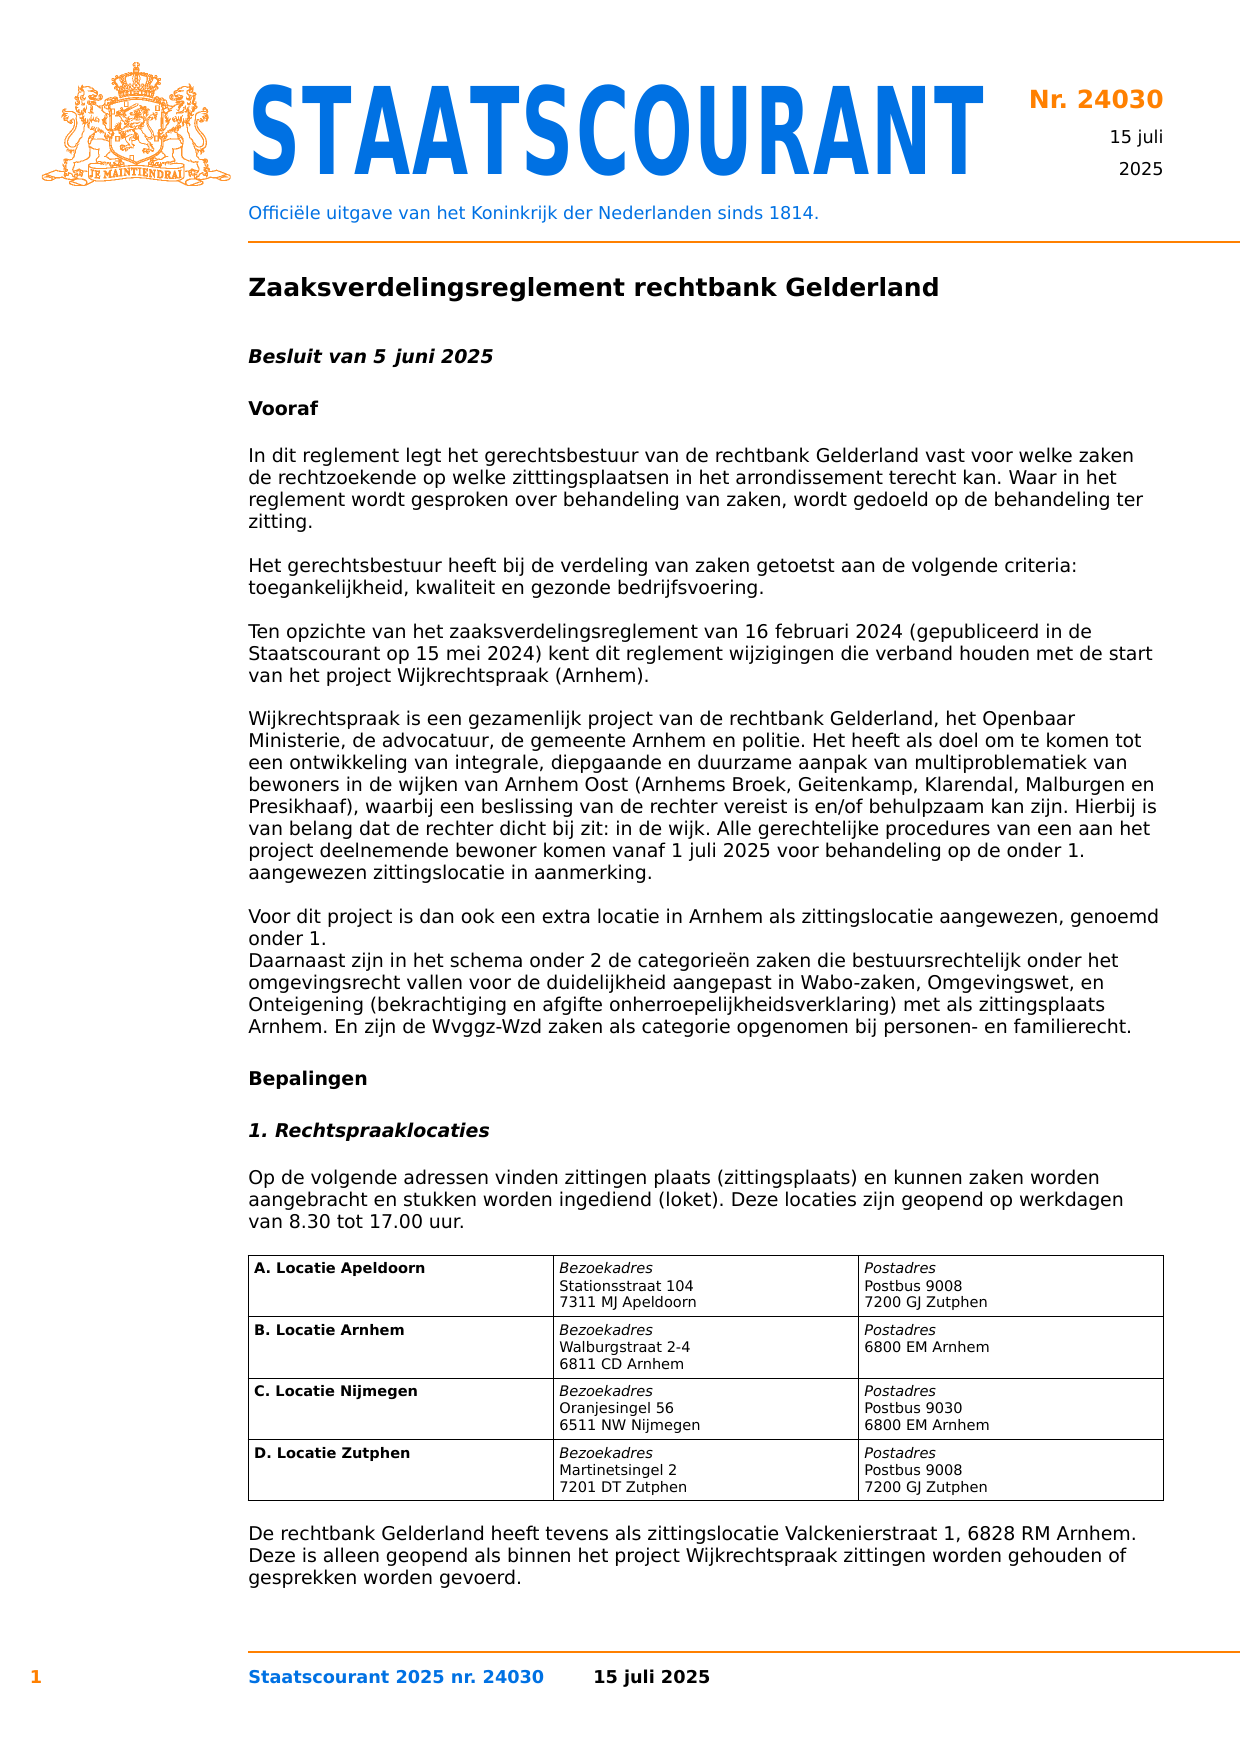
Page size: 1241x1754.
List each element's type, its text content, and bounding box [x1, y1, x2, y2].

text Besluit van 5 juni 2025 [248, 346, 1163, 368]
subtitle Zaaksverdelingsreglement rechtbank Gelderland [248, 273, 1163, 302]
text Ten opzichte van het zaaksverdelingsreglement van 16 februari 2024 (gepubliceerd in de Staatscourant op 15 mei 2024) kent dit reglement wijzigingen die verband houden met de start van het project Wijkrechtspraak (Arnhem). [248, 621, 1163, 686]
text Daarnaast zijn in het schema onder 2 de categorieën zaken die bestuursrechtelijk onder het omgevingsrecht vallen voor de duidelijkheid aangepast in Wabo-zaken, Omgevingswet, en Onteigening (bekrachtiging en afgifte onherroepelijkheidsverklaring) met als zittingsplaats Arnhem. En zijn de Wvggz-Wzd zaken als categorie opgenomen bij personen- en familierecht. [248, 950, 1163, 1038]
table_cell C. Locatie Nijmegen [249, 1379, 553, 1439]
text Het gerechtsbestuur heeft bij de verdeling van zaken getoetst aan de volgende criteria: toegankelijkheid, kwaliteit en gezonde bedrijfsvoering. [248, 555, 1163, 599]
table_cell Officiële uitgave van het Koninkrijk der Nederlanden sinds 1814. [248, 203, 1240, 241]
table_cell 2025 [998, 153, 1240, 203]
table_header Nr. 24030 [998, 62, 1240, 121]
table_cell B. Locatie Arnhem [249, 1317, 553, 1377]
subtitle 1. Rechtspraaklocaties [248, 1120, 1163, 1142]
table_header A. Locatie Apeldoorn [249, 1256, 553, 1316]
text De rechtbank Gelderland heeft tevens als zittingslocatie Valckenierstraat 1, 6828 RM Arnhem. Deze is alleen geopend als binnen het project Wijkrechtspraak zittingen worden gehouden of gesprekken worden gevoerd. [248, 1523, 1163, 1589]
table_cell D. Locatie Zutphen [249, 1440, 553, 1500]
text Op de volgende adressen vinden zittingen plaats (zittingsplaats) en kunnen zaken worden aangebracht en stukken worden ingediend (loket). Deze locaties zijn geopend op werkdagen van 8.30 tot 17.00 uur. [248, 1167, 1163, 1233]
table_header STAATSCOURANT [248, 62, 998, 203]
table_cell Postadres 6800 EM Arnhem [859, 1317, 1163, 1377]
text Wijkrechtspraak is een gezamenlijk project van de rechtbank Gelderland, het Openbaar Ministerie, de advocatuur, de gemeente Arnhem en politie. Het heeft als doel om te komen tot een ontwikkeling van integrale, diepgaande en duurzame aanpak van multiproblematiek van bewoners in de wijken van Arnhem Oost (Arnhems Broek, Geitenkamp, Klarendal, Malburgen en Presikhaaf), waarbij een beslissing van de rechter vereist is en/of behulpzaam kan zijn. Hierbij is van belang dat de rechter dicht bij zit: in de wijk. Alle gerechtelijke procedures van een aan het project deelnemende bewoner komen vanaf 1 juli 2025 voor behandeling op de onder 1. aangewezen zittingslocatie in aanmerking. [248, 708, 1163, 884]
subtitle Vooraf [248, 398, 1163, 420]
table_cell Postadres Postbus 9030 6800 EM Arnhem [859, 1379, 1163, 1439]
subtitle Bepalingen [248, 1068, 1163, 1090]
table_cell 15 juli [998, 121, 1240, 153]
table_header Bezoekadres Stationsstraat 104 7311 MJ Apeldoorn [554, 1256, 858, 1316]
table_cell Postadres Postbus 9008 7200 GJ Zutphen [859, 1440, 1163, 1500]
table_cell Bezoekadres Walburgstraat 2-4 6811 CD Arnhem [554, 1317, 858, 1377]
table_cell Bezoekadres Martinetsingel 2 7201 DT Zutphen [554, 1440, 858, 1500]
text Voor dit project is dan ook een extra locatie in Arnhem als zittingslocatie aangewezen, genoemd onder 1. [248, 906, 1163, 950]
picture [41, 62, 231, 186]
table_header Postadres Postbus 9008 7200 GJ Zutphen [859, 1256, 1163, 1316]
table_header [25, 62, 248, 241]
table_cell Bezoekadres Oranjesingel 56 6511 NW Nijmegen [554, 1379, 858, 1439]
text In dit reglement legt het gerechtsbestuur van de rechtbank Gelderland vast voor welke zaken de rechtzoekende op welke zitttingsplaatsen in het arrondissement terecht kan. Waar in het reglement wordt gesproken over behandeling van zaken, wordt gedoeld op de behandeling ter zitting. [248, 445, 1163, 533]
